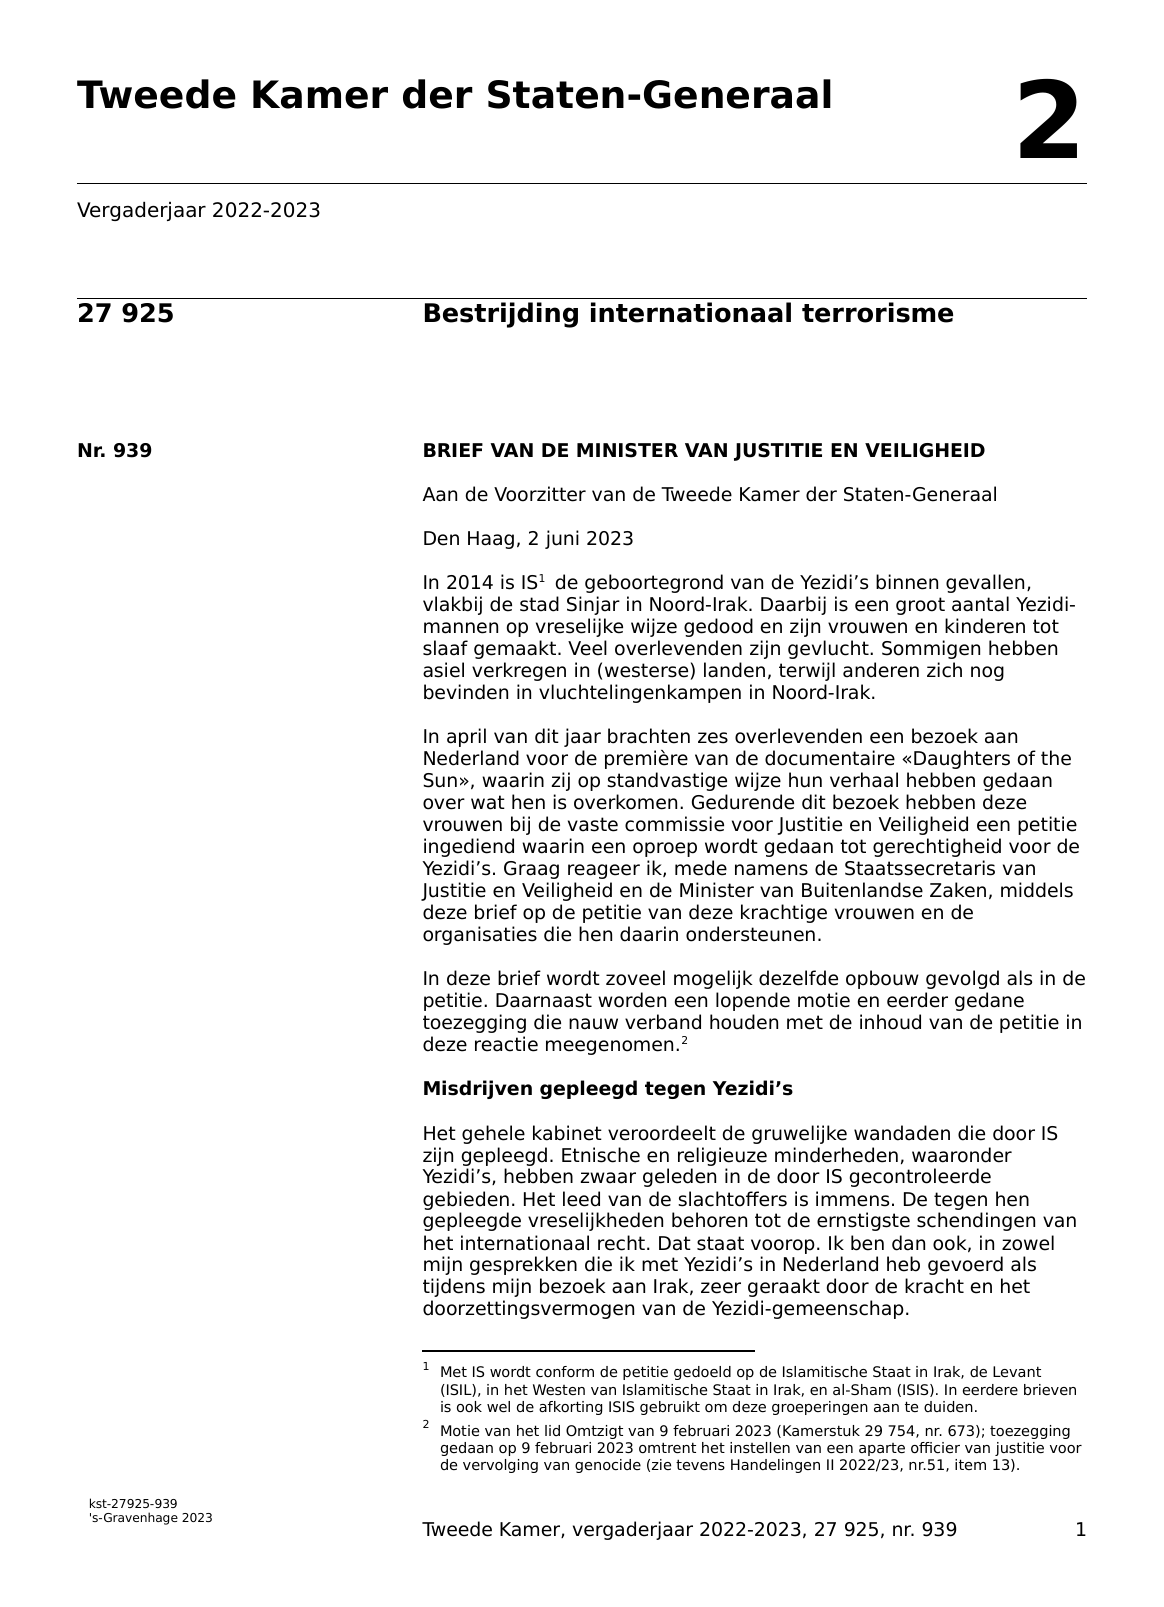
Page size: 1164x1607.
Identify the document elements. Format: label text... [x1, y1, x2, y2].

text In deze brief wordt zoveel mogelijk dezelfde opbouw gevolgd als in de petitie. Daarnaast worden een lopende motie en eerder gedane toezegging die nauw verband houden met de inhoud van de petitie in deze reactie meegenomen. [422, 968, 1087, 1056]
subtitle 27 925 Bestrijding internationaal terrorisme [77, 299, 1087, 329]
subtitle Nr. 939 BRIEF VAN DE MINISTER VAN JUSTITIE EN VEILIGHEID [77, 440, 1087, 462]
text Het gehele kabinet veroordeelt de gruwelijke wandaden die door IS zijn gepleegd. Etnische en religieuze minderheden, waaronder Yezidi’s, hebben zwaar geleden in de door IS gecontroleerde gebieden. Het leed van de slachtoffers is immens. De tegen hen gepleegde vreselijkheden behoren tot de ernstigste schendingen van het internationaal recht. Dat staat voorop. Ik ben dan ook, in zowel mijn gesprekken die ik met Yezidi’s in Nederland heb gevoerd als tijdens mijn bezoek aan Irak, zeer geraakt door de kracht en het doorzettingsvermogen van de Yezidi-gemeenschap. [422, 1122, 1087, 1320]
text Den Haag, 2 juni 2023 [422, 528, 1087, 550]
text Motie van het lid Omtzigt van 9 februari 2023 (Kamerstuk 29 754, nr. 673); toezegging gedaan op 9 februari 2023 omtrent het instellen van een aparte officier van justitie voor de vervolging van genocide (zie tevens Handelingen II 2022/23, nr.51, item 13). [422, 1418, 1087, 1474]
text Met IS wordt conform de petitie gedoeld op de Islamitische Staat in Irak, de Levant (ISIL), in het Westen van Islamitische Staat in Irak, en al-Sham (ISIS). In eerdere brieven is ook wel de afkorting ISIS gebruikt om deze groeperingen aan te duiden. [422, 1360, 1087, 1416]
text In april van dit jaar brachten zes overlevenden een bezoek aan Nederland voor de première van de documentaire «Daughters of the Sun», waarin zij op standvastige wijze hun verhaal hebben gedaan over wat hen is overkomen. Gedurende dit bezoek hebben deze vrouwen bij de vaste commissie voor Justitie en Veiligheid een petitie ingediend waarin een oproep wordt gedaan tot gerechtigheid voor de Yezidi’s. Graag reageer ik, mede namens de Staatssecretaris van Justitie en Veiligheid en de Minister van Buitenlandse Zaken, middels deze brief op de petitie van deze krachtige vrouwen en de organisaties die hen daarin ondersteunen. [422, 726, 1087, 946]
subtitle Misdrijven gepleegd tegen Yezidi’s [422, 1078, 1087, 1100]
table_header 2 [886, 59, 1087, 183]
table_header Tweede Kamer der Staten-Generaal [77, 59, 886, 183]
text 's-Gravenhage 2023 [88, 1511, 323, 1525]
text Aan de Voorzitter van de Tweede Kamer der Staten-Generaal [422, 484, 1087, 506]
text In 2014 is IS de geboortegrond van de Yezidi’s binnen gevallen, vlakbij de stad Sinjar in Noord-Irak. Daarbij is een groot aantal Yezidi-mannen op vreselijke wijze gedood en zijn vrouwen en kinderen tot slaaf gemaakt. Veel overlevenden zijn gevlucht. Sommigen hebben asiel verkregen in (westerse) landen, terwijl anderen zich nog bevinden in vluchtelingenkampen in Noord-Irak. [422, 572, 1087, 704]
table_cell Vergaderjaar 2022-2023 [77, 184, 1087, 298]
text kst-27925-939 [88, 1497, 323, 1511]
